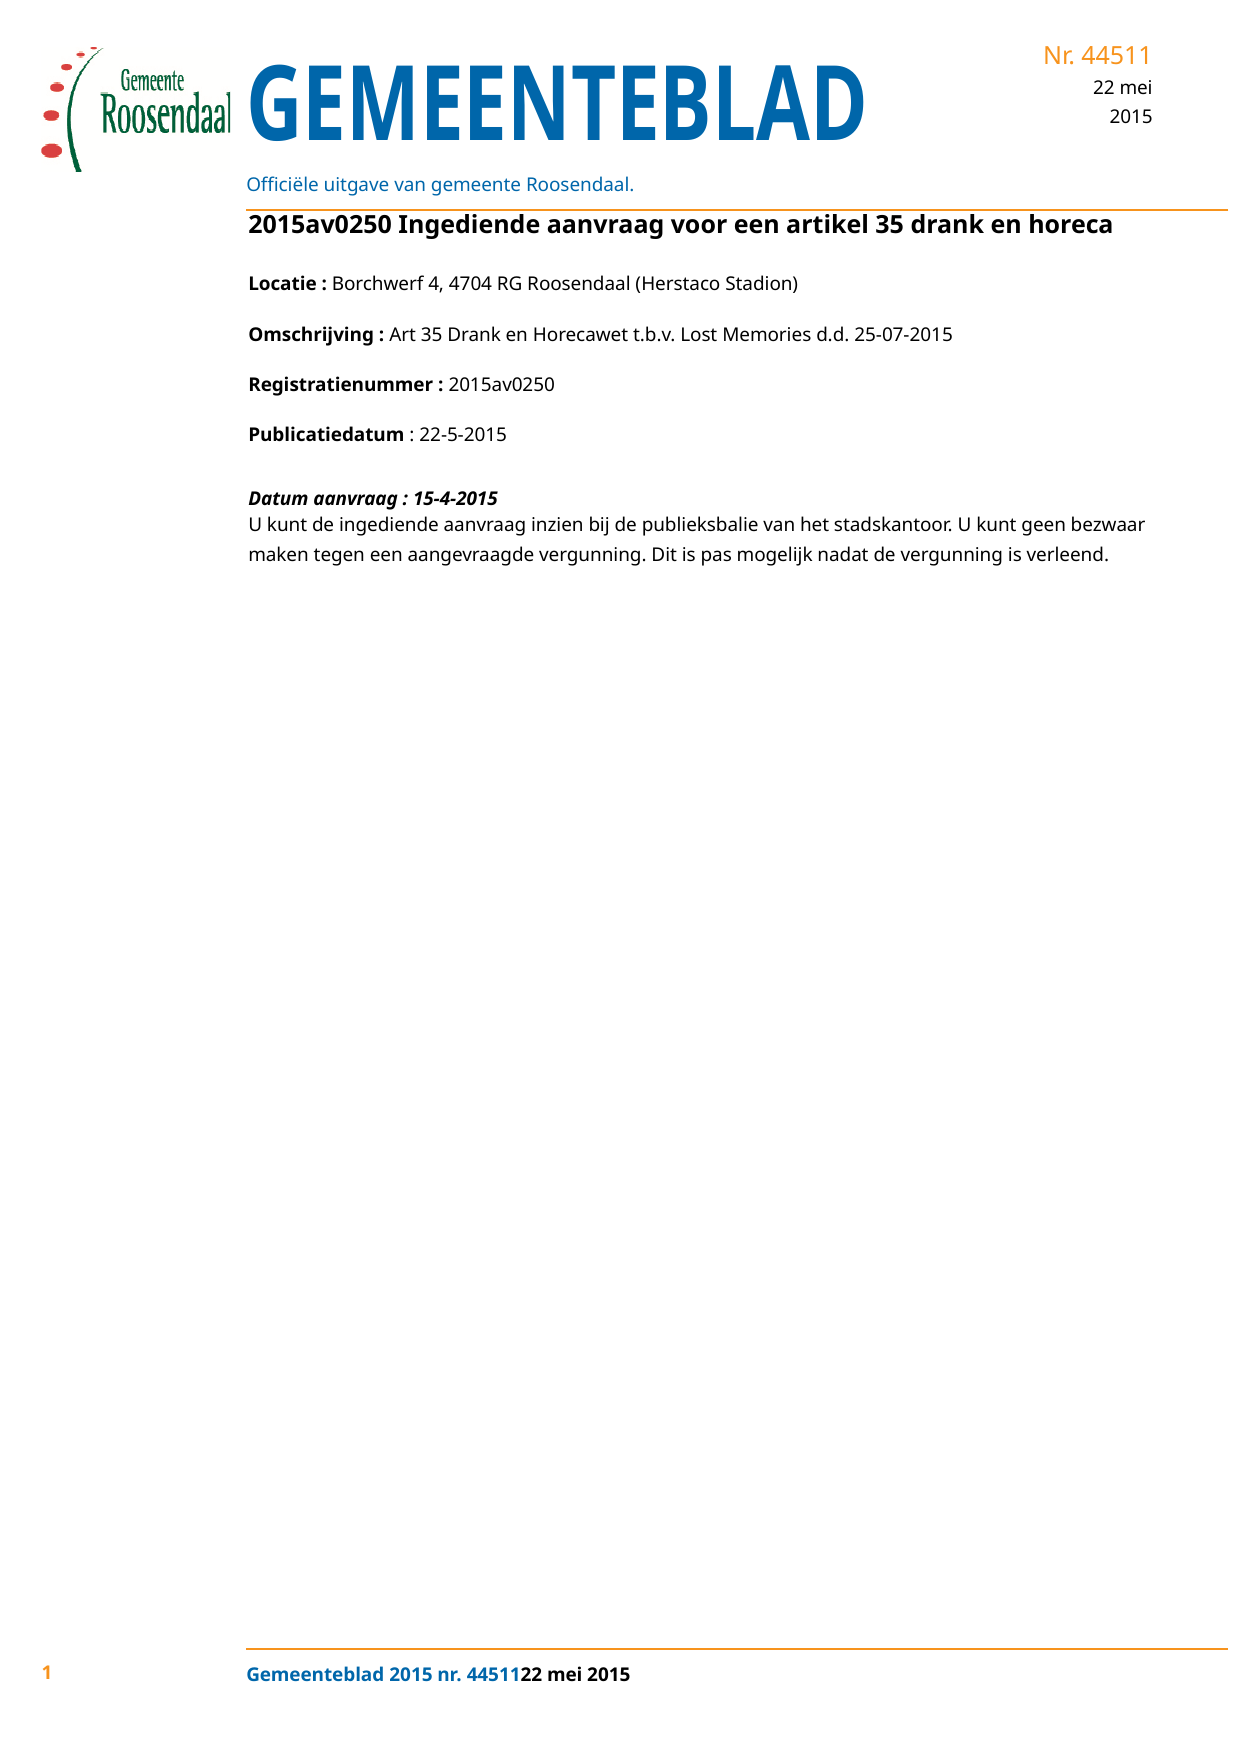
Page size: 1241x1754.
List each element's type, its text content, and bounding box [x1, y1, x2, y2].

text Publicatiedatum : 22-5-2015 [248, 422, 1152, 447]
text Omschrijving : Art 35 Drank en Horecawet t.b.v. Lost Memories d.d. 25-07-2015 [248, 321, 1152, 346]
text U kunt de ingediende aanvraag inzien bij de publieksbalie van het stadskantoor. U kunt geen bezwaar maken tegen een aangevraagde vergunning. Dit is pas mogelijk nadat de vergunning is verleend. [248, 511, 1152, 567]
text 2015av0250 Ingediende aanvraag voor een artikel 35 drank en horeca [248, 211, 1152, 241]
text Locatie : Borchwerf 4, 4704 RG Roosendaal (Herstaco Stadion) [248, 270, 1152, 296]
picture [41, 47, 231, 172]
text Datum aanvraag : 15-4-2015 [248, 486, 1152, 511]
text Registratienummer : 2015av0250 [248, 371, 1152, 397]
